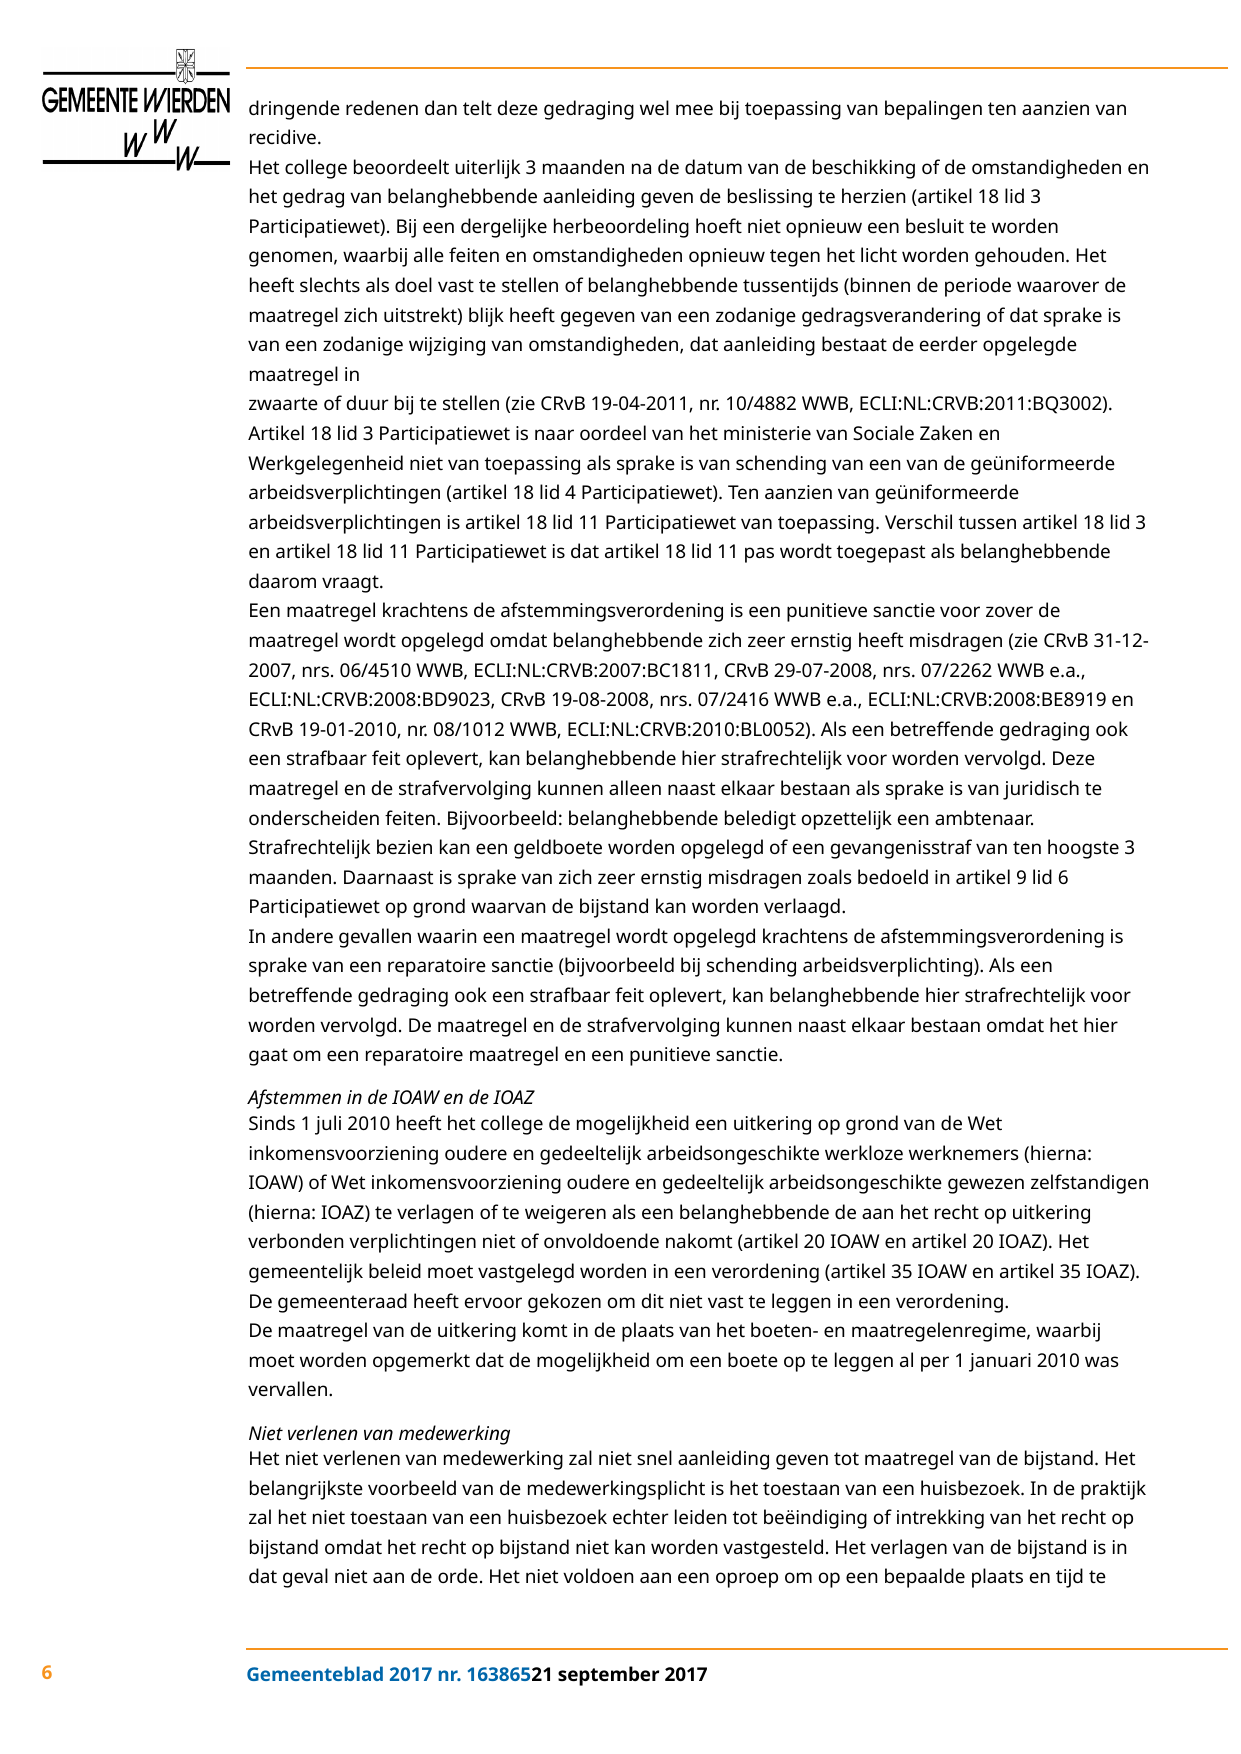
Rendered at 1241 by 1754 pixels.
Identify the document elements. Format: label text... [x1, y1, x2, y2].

text Een maatregel krachtens de afstemmingsverordening is een punitieve sanctie voor zover de maatregel wordt opgelegd omdat belanghebbende zich zeer ernstig heeft misdragen (zie CRvB 31-12-2007, nrs. 06/4510 WWB, ECLI:NL:CRVB:2007:BC1811, CRvB 29-07-2008, nrs. 07/2262 WWB e.a., ECLI:NL:CRVB:2008:BD9023, CRvB 19-08-2008, nrs. 07/2416 WWB e.a., ECLI:NL:CRVB:2008:BE8919 en CRvB 19-01-2010, nr. 08/1012 WWB, ECLI:NL:CRVB:2010:BL0052). Als een betreffende gedraging ook een strafbaar feit oplevert, kan belanghebbende hier strafrechtelijk voor worden vervolgd. Deze maatregel en de strafvervolging kunnen alleen naast elkaar bestaan als sprake is van juridisch te onderscheiden feiten. Bijvoorbeeld: belanghebbende beledigt opzettelijk een ambtenaar. Strafrechtelijk bezien kan een geldboete worden opgelegd of een gevangenisstraf van ten hoogste 3 maanden. Daarnaast is sprake van zich zeer ernstig misdragen zoals bedoeld in artikel 9 lid 6 Participatiewet op grond waarvan de bijstand kan worden verlaagd. [248, 598, 1152, 919]
text dringende redenen dan telt deze gedraging wel mee bij toepassing van bepalingen ten aanzien van recidive. [248, 95, 1152, 150]
text De maatregel van de uitkering komt in de plaats van het boeten- en maatregelenregime, waarbij moet worden opgemerkt dat de mogelijkheid om een boete op te leggen al per 1 januari 2010 was vervallen. [248, 1317, 1152, 1402]
text Het college beoordeelt uiterlijk 3 maanden na de datum van de beschikking of de omstandigheden en het gedrag van belanghebbende aanleiding geven de beslissing te herzien (artikel 18 lid 3 Participatiewet). Bij een dergelijke herbeoordeling hoeft niet opnieuw een besluit te worden genomen, waarbij alle feiten en omstandigheden opnieuw tegen het licht worden gehouden. Het heeft slechts als doel vast te stellen of belanghebbende tussentijds (binnen de periode waarover de maatregel zich uitstrekt) blijk heeft gegeven van een zodanige gedragsverandering of dat sprake is van een zodanige wijziging van omstandigheden, dat aanleiding bestaat de eerder opgelegde maatregel in [248, 154, 1152, 387]
text In andere gevallen waarin een maatregel wordt opgelegd krachtens de afstemmingsverordening is sprake van een reparatoire sanctie (bijvoorbeeld bij schending arbeidsverplichting). Als een betreffende gedraging ook een strafbaar feit oplevert, kan belanghebbende hier strafrechtelijk voor worden vervolgd. De maatregel en de strafvervolging kunnen naast elkaar bestaan omdat het hier gaat om een reparatoire maatregel en een punitieve sanctie. [248, 923, 1152, 1067]
text Niet verlenen van medewerking [248, 1420, 1152, 1445]
text Het niet verlenen van medewerking zal niet snel aanleiding geven tot maatregel van de bijstand. Het belangrijkste voorbeeld van de medewerkingsplicht is het toestaan van een huisbezoek. In de praktijk zal het niet toestaan van een huisbezoek echter leiden tot beëindiging of intrekking van het recht op bijstand omdat het recht op bijstand niet kan worden vastgesteld. Het verlagen van de bijstand is in dat geval niet aan de orde. Het niet voldoen aan een oproep om op een bepaalde plaats en tijd te [248, 1445, 1152, 1589]
text Sinds 1 juli 2010 heeft het college de mogelijkheid een uitkering op grond van de Wet inkomensvoorziening oudere en gedeeltelijk arbeidsongeschikte werkloze werknemers (hierna: IOAW) of Wet inkomensvoorziening oudere en gedeeltelijk arbeidsongeschikte gewezen zelfstandigen (hierna: IOAZ) te verlagen of te weigeren als een belanghebbende de aan het recht op uitkering verbonden verplichtingen niet of onvoldoende nakomt (artikel 20 IOAW en artikel 20 IOAZ). Het gemeentelijk beleid moet vastgelegd worden in een verordening (artikel 35 IOAW en artikel 35 IOAZ). De gemeenteraad heeft ervoor gekozen om dit niet vast te leggen in een verordening. [248, 1110, 1152, 1313]
text zwaarte of duur bij te stellen (zie CRvB 19-04-2011, nr. 10/4882 WWB, ECLI:NL:CRVB:2011:BQ3002). Artikel 18 lid 3 Participatiewet is naar oordeel van het ministerie van Sociale Zaken en Werkgelegenheid niet van toepassing als sprake is van schending van een van de geüniformeerde arbeidsverplichtingen (artikel 18 lid 4 Participatiewet). Ten aanzien van geüniformeerde arbeidsverplichtingen is artikel 18 lid 11 Participatiewet van toepassing. Verschil tussen artikel 18 lid 3 en artikel 18 lid 11 Participatiewet is dat artikel 18 lid 11 pas wordt toegepast als belanghebbende daarom vraagt. [248, 391, 1152, 594]
text Afstemmen in de IOAW en de IOAZ [248, 1084, 1152, 1110]
picture [41, 47, 231, 172]
